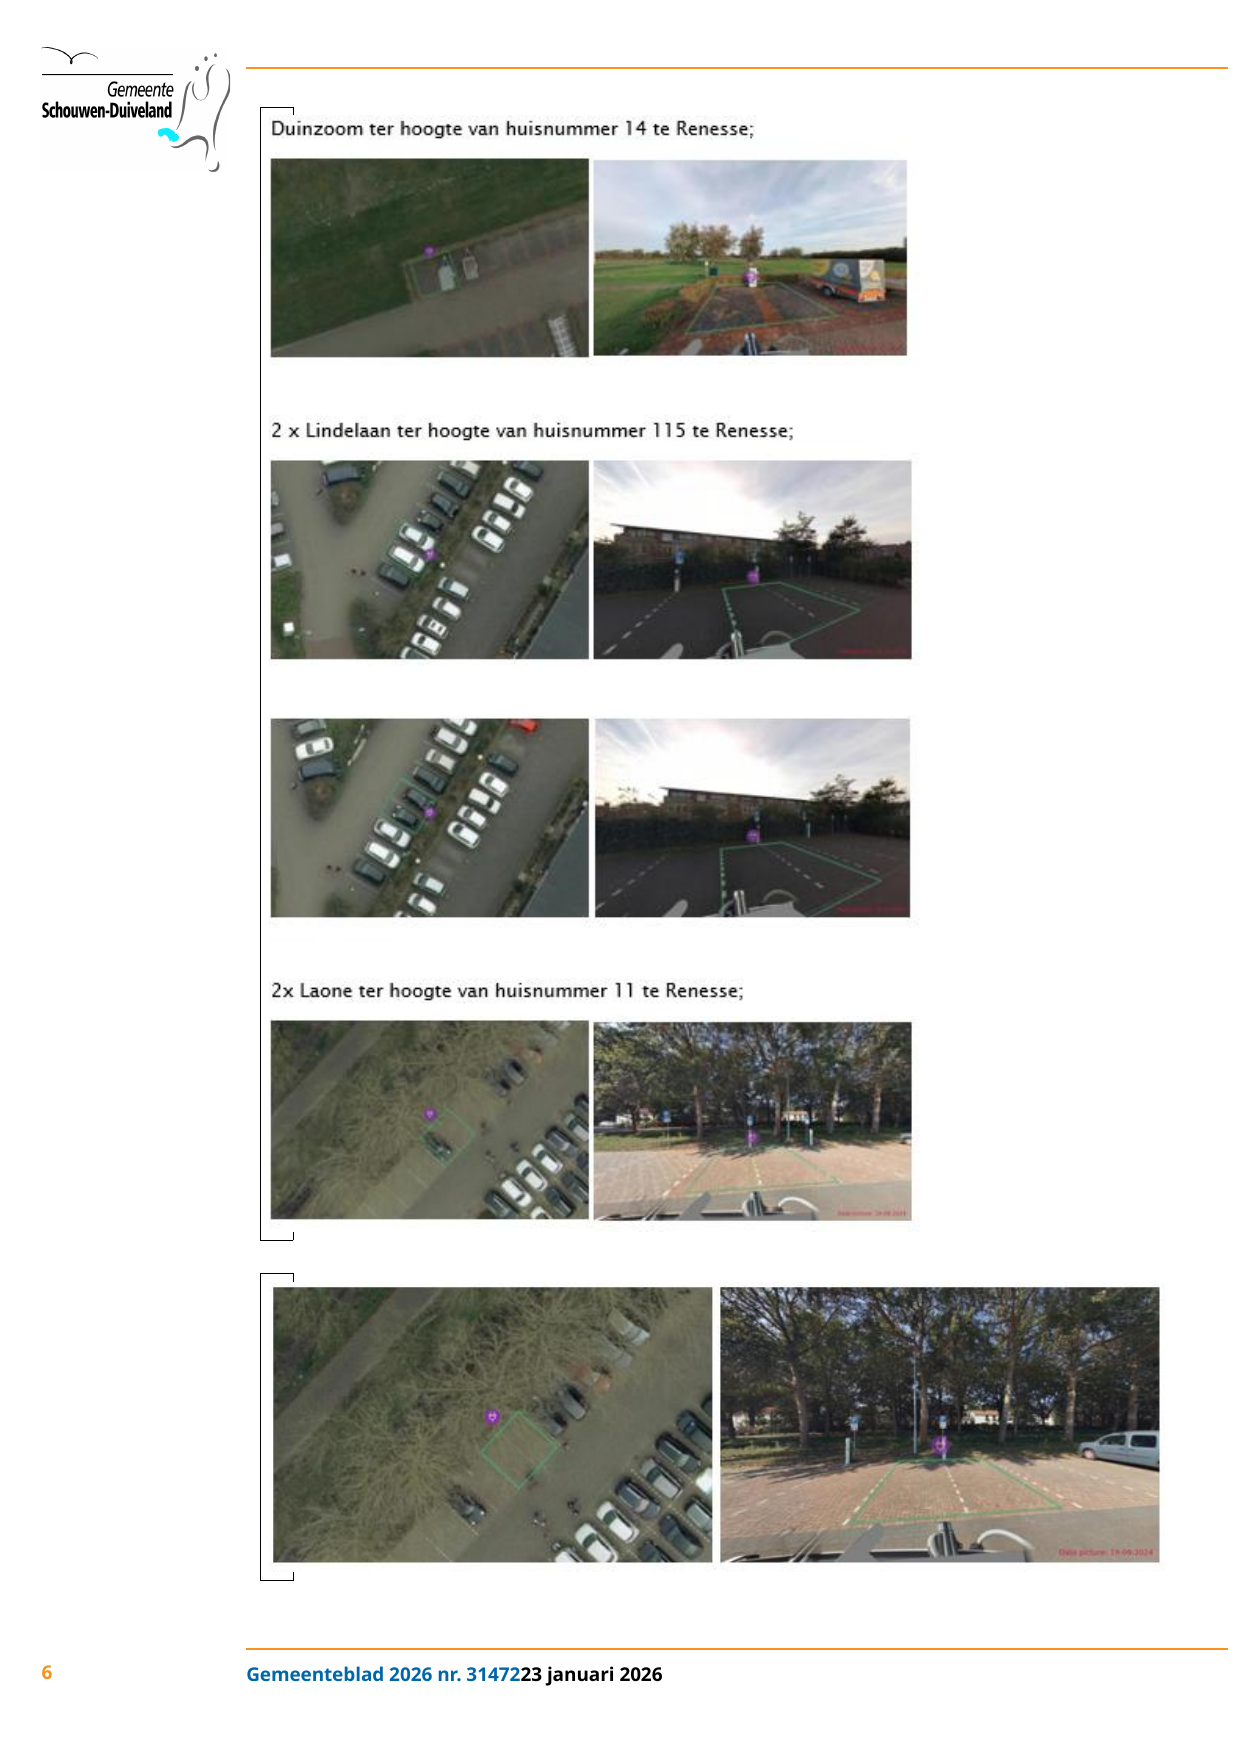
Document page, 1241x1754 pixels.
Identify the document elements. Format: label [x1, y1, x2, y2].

picture [41, 47, 231, 172]
picture [268, 115, 925, 1232]
picture [268, 1282, 1173, 1572]
